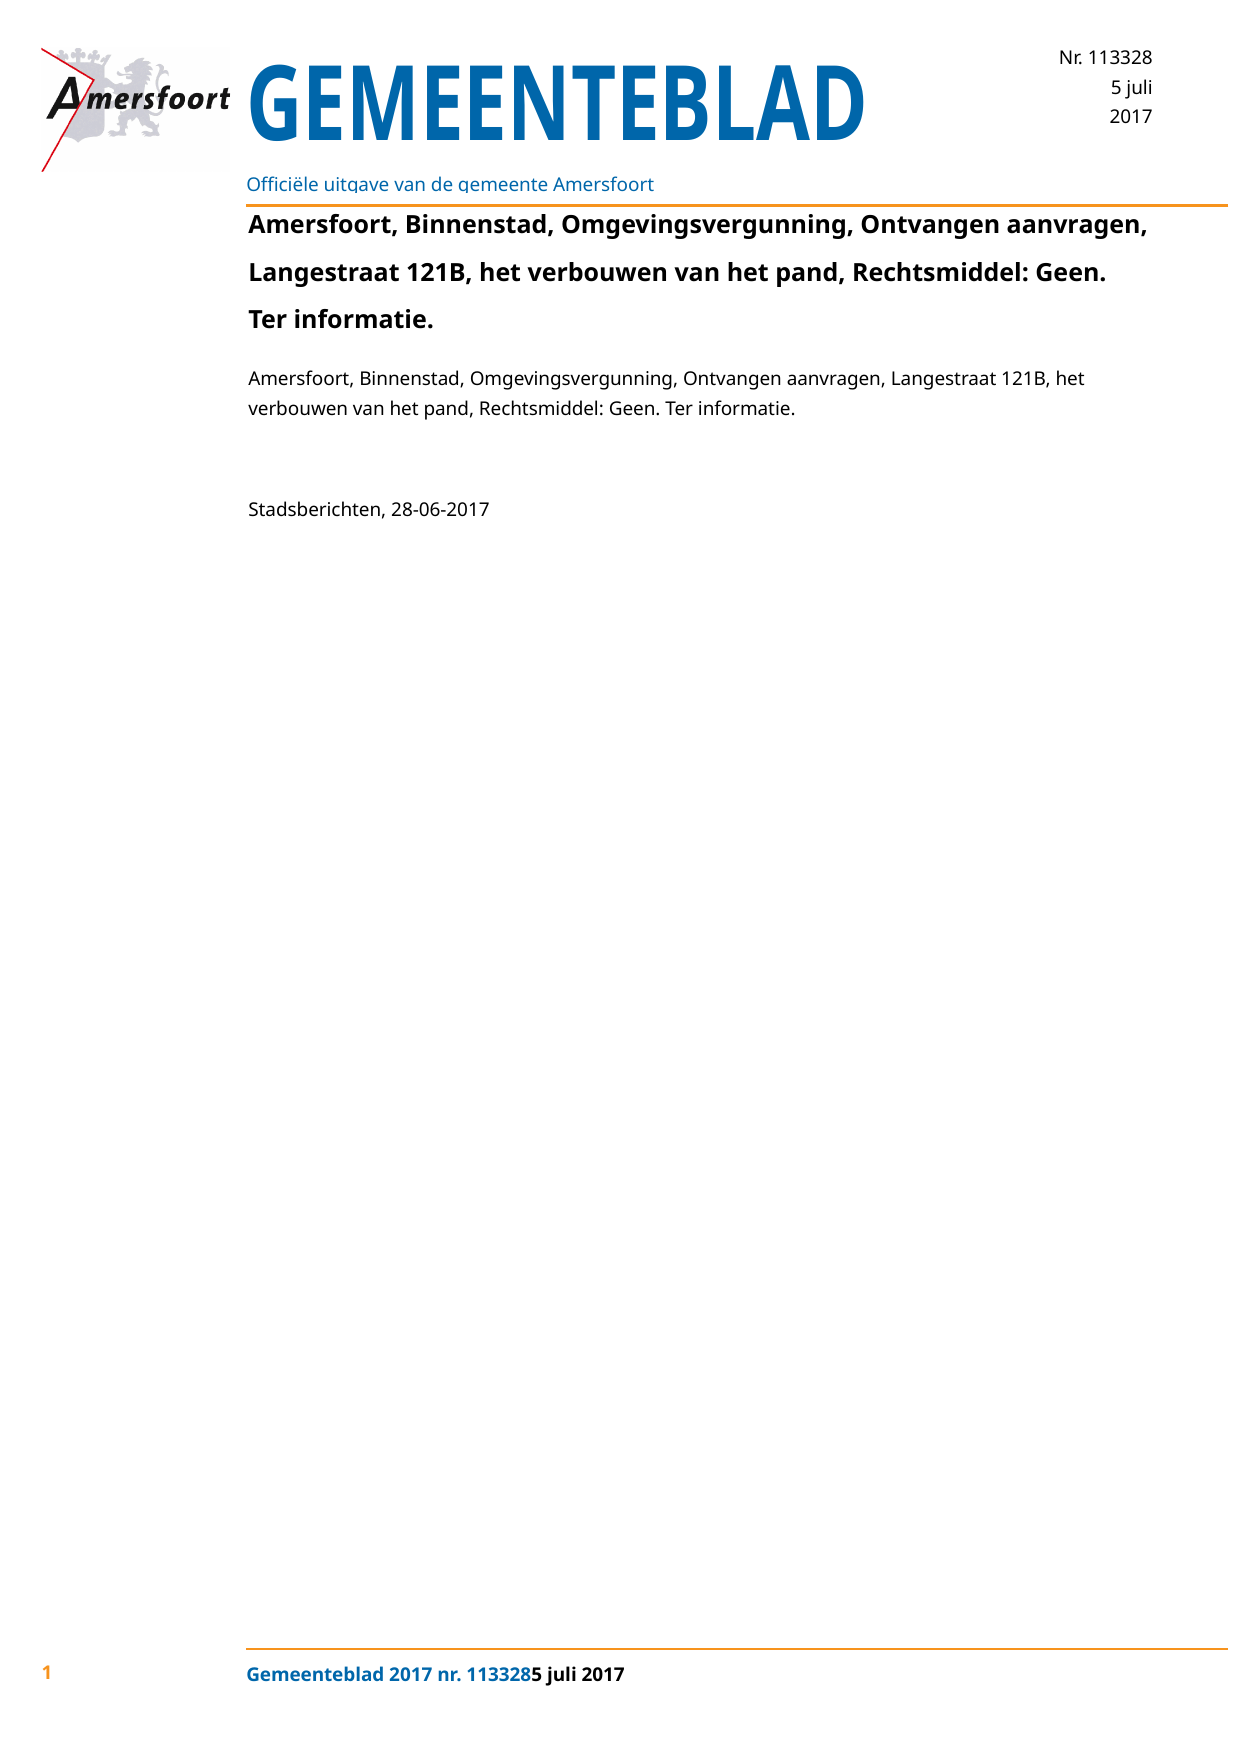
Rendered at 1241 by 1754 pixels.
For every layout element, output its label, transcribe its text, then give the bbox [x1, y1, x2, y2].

text Amersfoort, Binnenstad, Omgevingsvergunning, Ontvangen aanvragen, Langestraat 121B, het verbouwen van het pand, Rechtsmiddel: Geen. Ter informatie. [248, 207, 1152, 336]
picture [41, 47, 231, 172]
text Stadsberichten, 28-06-2017 [248, 496, 1152, 522]
text Amersfoort, Binnenstad, Omgevingsvergunning, Ontvangen aanvragen, Langestraat 121B, het verbouwen van het pand, Rechtsmiddel: Geen. Ter informatie. [248, 366, 1152, 421]
